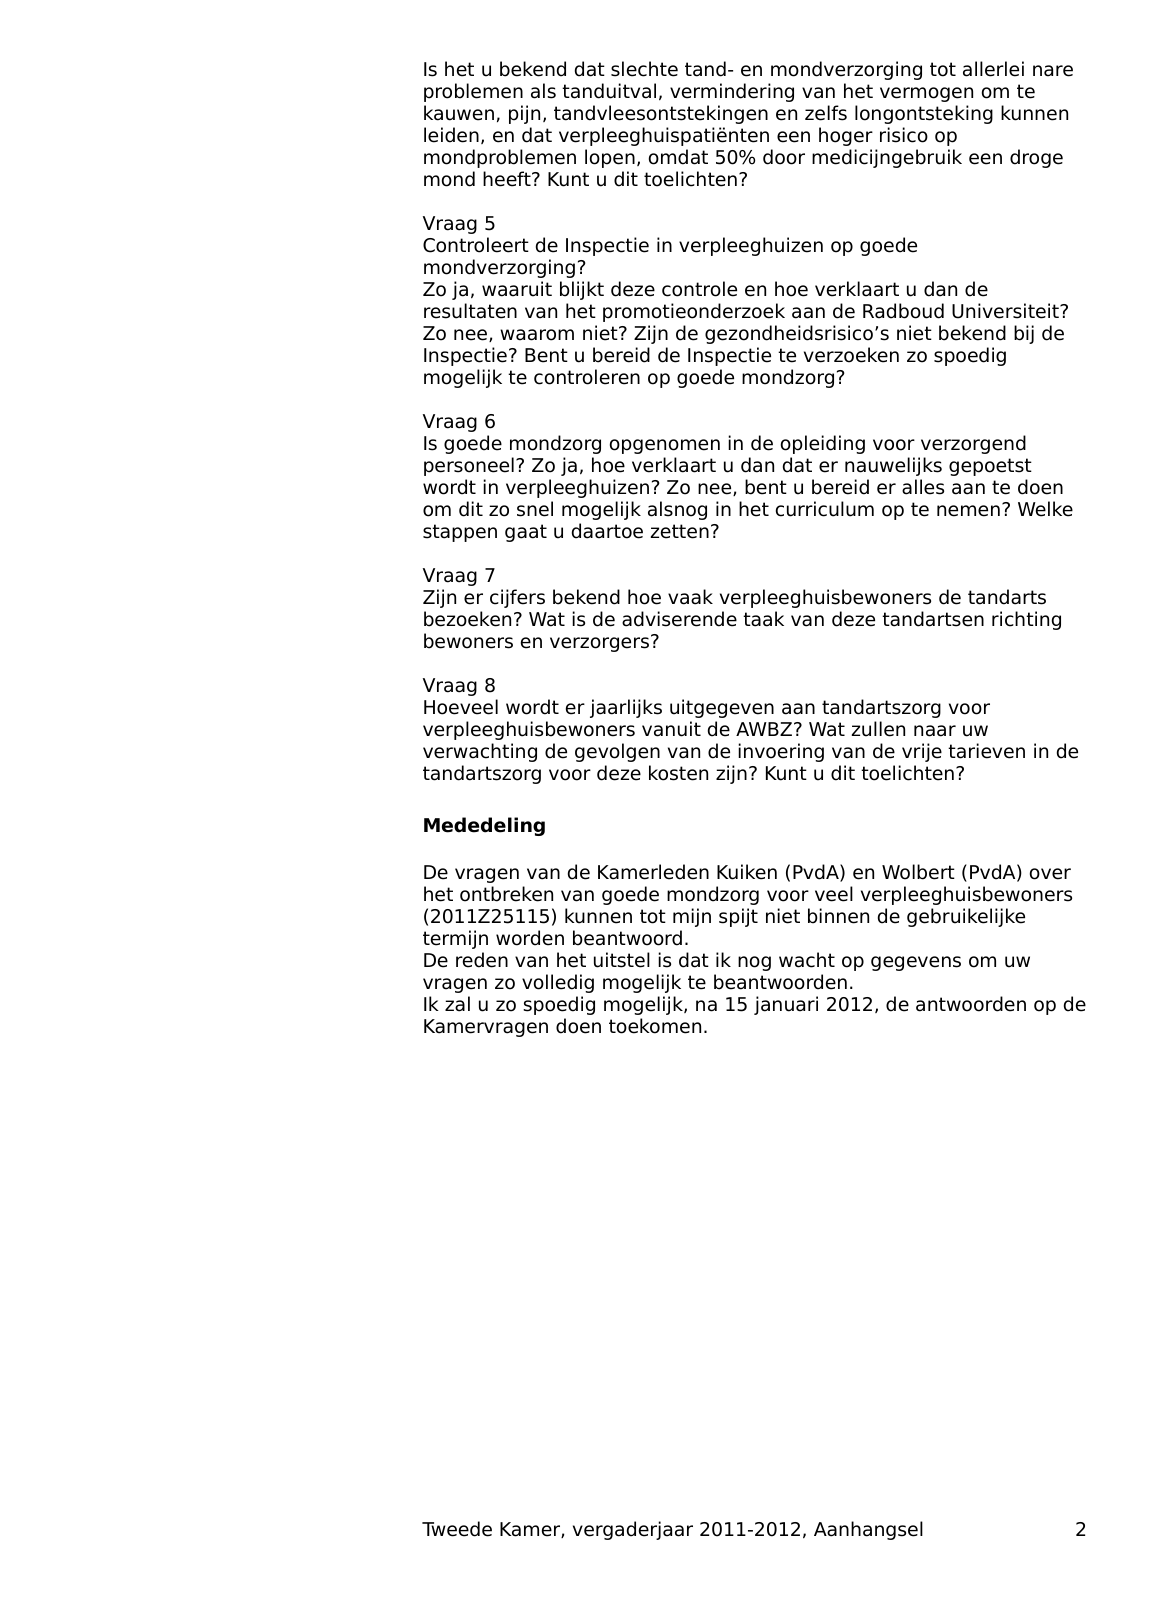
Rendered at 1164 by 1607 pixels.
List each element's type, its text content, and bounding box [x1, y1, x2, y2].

text Hoeveel wordt er jaarlijks uitgegeven aan tandartszorg voor verpleeghuisbewoners vanuit de AWBZ? Wat zullen naar uw verwachting de gevolgen van de invoering van de vrije tarieven in de tandartszorg voor deze kosten zijn? Kunt u dit toelichten? [422, 697, 1087, 785]
text Vraag 6 [422, 411, 1087, 433]
text Zijn er cijfers bekend hoe vaak verpleeghuisbewoners de tandarts bezoeken? Wat is de adviserende taak van deze tandartsen richting bewoners en verzorgers? [422, 587, 1087, 653]
text Ik zal u zo spoedig mogelijk, na 15 januari 2012, de antwoorden op de Kamervragen doen toekomen. [422, 994, 1087, 1038]
text Controleert de Inspectie in verpleeghuizen op goede mondverzorging? [422, 235, 1087, 279]
subtitle Mededeling [422, 815, 1087, 837]
text Is goede mondzorg opgenomen in de opleiding voor verzorgend personeel? Zo ja, hoe verklaart u dan dat er nauwelijks gepoetst wordt in verpleeghuizen? Zo nee, bent u bereid er alles aan te doen om dit zo snel mogelijk alsnog in het curriculum op te nemen? Welke stappen gaat u daartoe zetten? [422, 433, 1087, 543]
text Is het u bekend dat slechte tand- en mondverzorging tot allerlei nare problemen als tanduitval, vermindering van het vermogen om te kauwen, pijn, tandvleesontstekingen en zelfs longontsteking kunnen leiden, en dat verpleeghuispatiënten een hoger risico op mondproblemen lopen, omdat 50% door medicijngebruik een droge mond heeft? Kunt u dit toelichten? [422, 59, 1087, 191]
text De vragen van de Kamerleden Kuiken (PvdA) en Wolbert (PvdA) over het ontbreken van goede mondzorg voor veel verpleeghuisbewoners (2011Z25115) kunnen tot mijn spijt niet binnen de gebruikelijke termijn worden beantwoord. [422, 862, 1087, 950]
text Zo ja, waaruit blijkt deze controle en hoe verklaart u dan de resultaten van het promotieonderzoek aan de Radboud Universiteit? Zo nee, waarom niet? Zijn de gezondheidsrisico’s niet bekend bij de Inspectie? Bent u bereid de Inspectie te verzoeken zo spoedig mogelijk te controleren op goede mondzorg? [422, 279, 1087, 389]
text De reden van het uitstel is dat ik nog wacht op gegevens om uw vragen zo volledig mogelijk te beantwoorden. [422, 950, 1087, 994]
text Vraag 5 [422, 213, 1087, 235]
text Vraag 8 [422, 675, 1087, 697]
text Vraag 7 [422, 565, 1087, 587]
